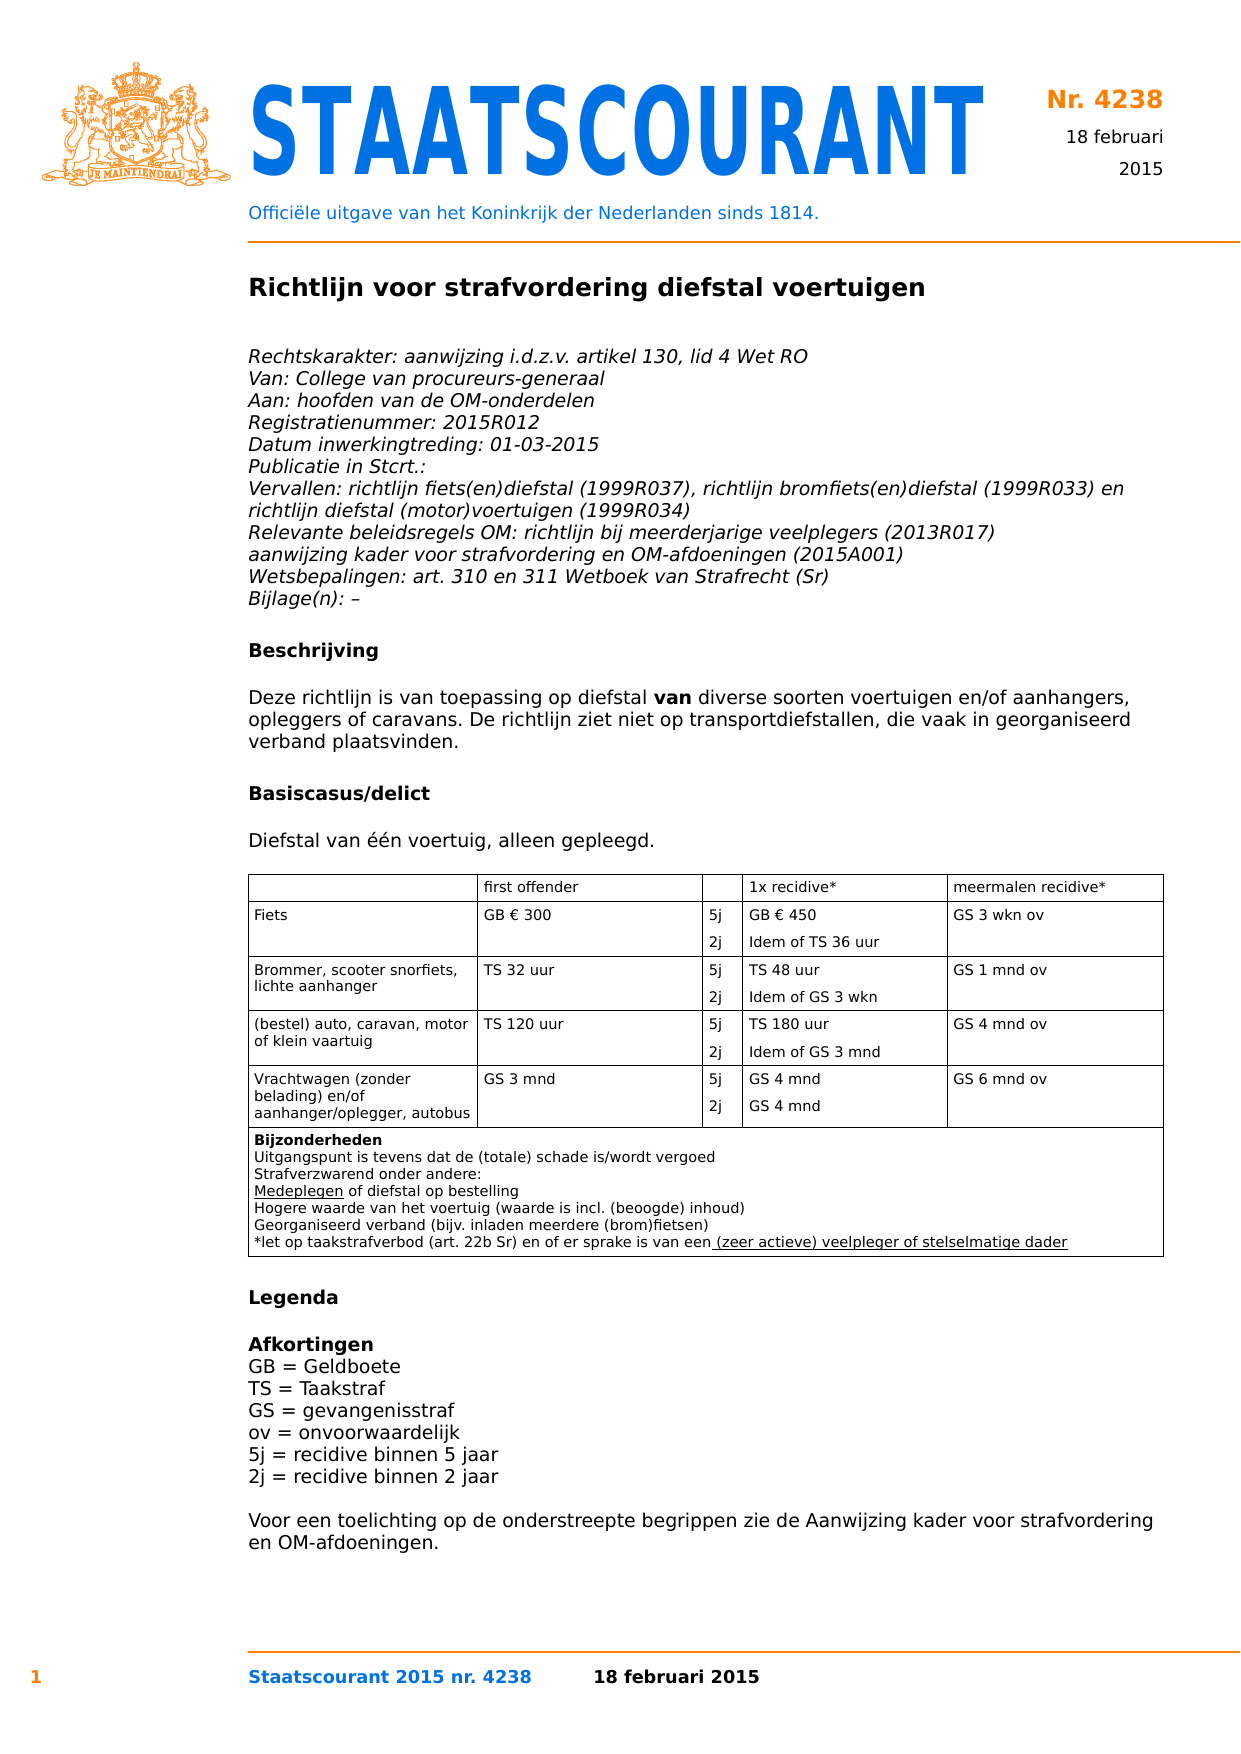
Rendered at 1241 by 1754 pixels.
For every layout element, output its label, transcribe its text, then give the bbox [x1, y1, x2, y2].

text GB = Geldboete [248, 1356, 1163, 1378]
table_header STAATSCOURANT [248, 62, 998, 203]
text Rechtskarakter: aanwijzing i.d.z.v. artikel 130, lid 4 Wet RO [248, 346, 1163, 368]
text Registratienummer: 2015R012 [248, 412, 1163, 434]
table_cell GS 3 mnd [478, 1066, 702, 1127]
text Bijlage(n): – [248, 588, 1163, 610]
subtitle Beschrijving [248, 640, 1163, 662]
table_cell TS 48 uur [743, 957, 947, 983]
table_cell GB € 300 [478, 902, 702, 956]
table_cell Bijzonderheden Uitgangspunt is tevens dat de (totale) schade is/wordt vergoed Strafverzwarend onder andere: Medeplegen of diefstal op bestelling Hogere waarde van het voertuig (waarde is incl. (beoogde) inhoud) Georganiseerd verband (bijv. inladen meerdere (brom)fietsen) *let op taakstrafverbod (art. 22b Sr) en of er sprake is van een (zeer actieve) veelpleger of stelselmatige dader [249, 1128, 1163, 1256]
table_cell [948, 1093, 1163, 1127]
text 2j = recidive binnen 2 jaar [248, 1466, 1163, 1488]
table_cell 18 februari [998, 121, 1240, 153]
text Aan: hoofden van de OM-onderdelen [248, 390, 1163, 412]
text Datum inwerkingtreding: 01-03-2015 [248, 434, 1163, 456]
table_cell GS 4 mnd ov [948, 1011, 1163, 1038]
table_cell Vrachtwagen (zonder belading) en/of aanhanger/oplegger, autobus [249, 1066, 477, 1127]
table_cell Brommer, scooter snorfiets, lichte aanhanger [249, 957, 477, 1010]
table_cell TS 32 uur [478, 957, 702, 1010]
picture [41, 62, 231, 186]
table_cell GB € 450 [743, 902, 947, 928]
table_cell GS 1 mnd ov [948, 957, 1163, 983]
table_header [249, 875, 477, 901]
text Deze richtlijn is van toepassing op diefstal van diverse soorten voertuigen en/of aanhangers, opleggers of caravans. De richtlijn ziet niet op transportdiefstallen, die vaak in georganiseerd verband plaatsvinden. [248, 687, 1163, 753]
table_cell 5j [703, 957, 742, 983]
table_cell 2j [703, 928, 742, 956]
text Afkortingen [248, 1334, 1163, 1356]
table_cell 5j [703, 1066, 742, 1093]
table_cell GS 6 mnd ov [948, 1066, 1163, 1093]
text Voor een toelichting op de onderstreepte begrippen zie de Aanwijzing kader voor strafvordering en OM-afdoeningen. [248, 1509, 1163, 1553]
table_cell Idem of GS 3 mnd [743, 1038, 947, 1065]
table_cell Officiële uitgave van het Koninkrijk der Nederlanden sinds 1814. [248, 203, 1240, 241]
subtitle Basiscasus/delict [248, 783, 1163, 804]
text aanwijzing kader voor strafvordering en OM-afdoeningen (2015A001) [248, 544, 1163, 566]
text Diefstal van één voertuig, alleen gepleegd. [248, 829, 1163, 852]
table_header [703, 875, 742, 901]
subtitle Legenda [248, 1287, 1163, 1309]
text Van: College van procureurs-generaal [248, 368, 1163, 390]
table_header meermalen recidive* [948, 875, 1163, 901]
table_cell (bestel) auto, caravan, motor of klein vaartuig [249, 1011, 477, 1065]
table_cell GS 4 mnd [743, 1093, 947, 1127]
table_header 1x recidive* [743, 875, 947, 901]
table_header Nr. 4238 [998, 62, 1240, 121]
table_cell [948, 1038, 1163, 1065]
table_cell GS 3 wkn ov [948, 902, 1163, 928]
table_cell [948, 983, 1163, 1010]
text Publicatie in Stcrt.: [248, 456, 1163, 478]
table_cell Idem of GS 3 wkn [743, 983, 947, 1010]
text ov = onvoorwaardelijk [248, 1422, 1163, 1444]
table_cell Idem of TS 36 uur [743, 928, 947, 956]
table_cell 2j [703, 1093, 742, 1127]
table_cell [948, 928, 1163, 956]
table_cell 2j [703, 1038, 742, 1065]
table_cell Fiets [249, 902, 477, 956]
table_cell GS 4 mnd [743, 1066, 947, 1093]
table_cell 5j [703, 902, 742, 928]
text Vervallen: richtlijn fiets(en)diefstal (1999R037), richtlijn bromfiets(en)diefstal (1999R033) en richtlijn diefstal (motor)voertuigen (1999R034) [248, 478, 1163, 522]
text Relevante beleidsregels OM: richtlijn bij meerderjarige veelplegers (2013R017) [248, 522, 1163, 544]
table_cell 5j [703, 1011, 742, 1038]
table_cell TS 180 uur [743, 1011, 947, 1038]
text Wetsbepalingen: art. 310 en 311 Wetboek van Strafrecht (Sr) [248, 566, 1163, 588]
table_header first offender [478, 875, 702, 901]
subtitle Richtlijn voor strafvordering diefstal voertuigen [248, 273, 1163, 302]
table_cell TS 120 uur [478, 1011, 702, 1065]
text TS = Taakstraf [248, 1378, 1163, 1400]
table_header [25, 62, 248, 241]
text GS = gevangenisstraf [248, 1400, 1163, 1422]
table_cell 2j [703, 983, 742, 1010]
text 5j = recidive binnen 5 jaar [248, 1444, 1163, 1466]
table_cell 2015 [998, 153, 1240, 203]
